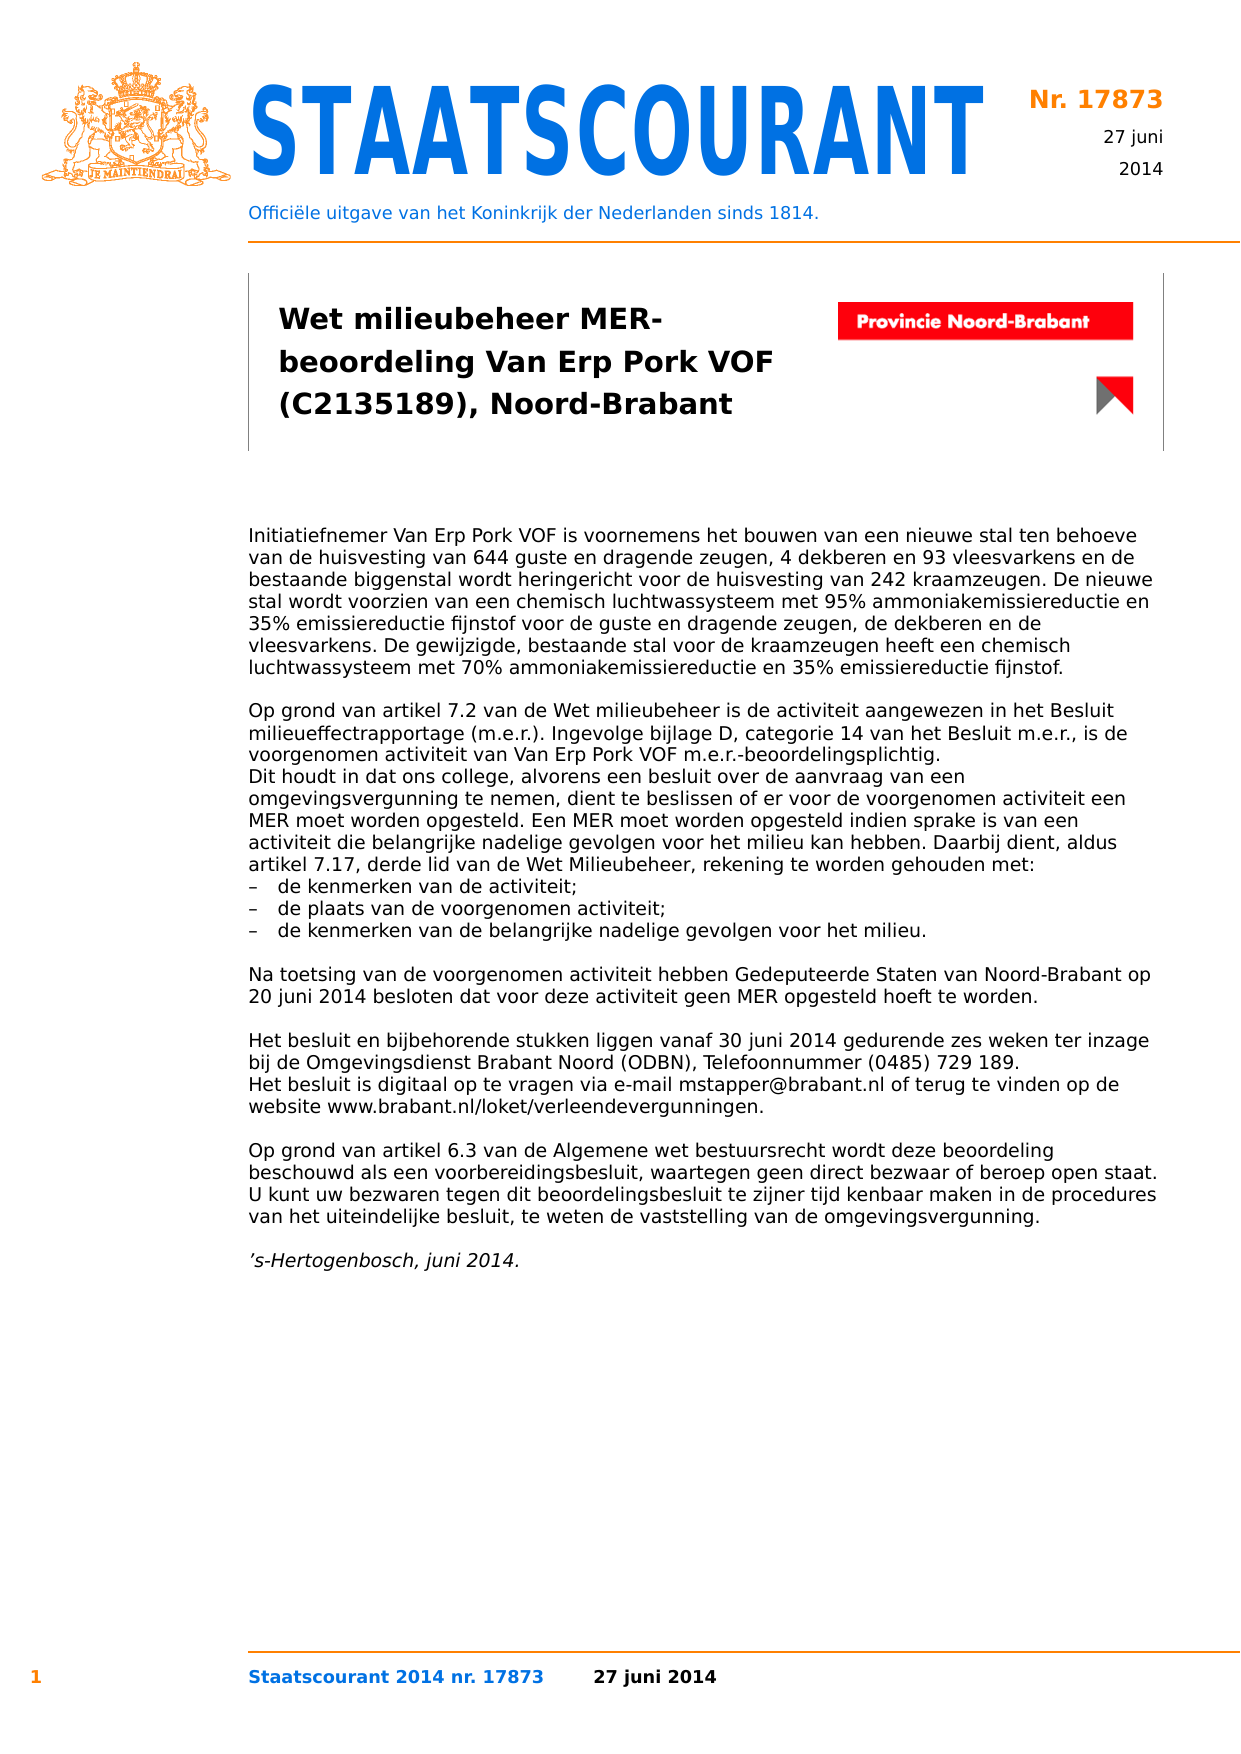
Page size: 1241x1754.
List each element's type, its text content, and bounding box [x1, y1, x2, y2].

table_header Nr. 17873 [998, 62, 1240, 121]
text Na toetsing van de voorgenomen activiteit hebben Gedeputeerde Staten van Noord-Brabant op [248, 964, 1163, 986]
table_cell 2014 [998, 153, 1240, 203]
subtitle Wet milieubeheer MER-beoordeling Van Erp Pork VOF (C2135189), Noord-Brabant [249, 273, 1163, 451]
table_cell 27 juni [998, 121, 1240, 153]
text Initiatiefnemer Van Erp Pork VOF is voornemens het bouwen van een nieuwe stal ten behoeve van de huisvesting van 644 guste en dragende zeugen, 4 dekberen en 93 vleesvarkens en de bestaande biggenstal wordt heringericht voor de huisvesting van 242 kraamzeugen. De nieuwe stal wordt voorzien van een chemisch luchtwassysteem met 95% ammoniakemissiereductie en 35% emissiereductie fijnstof voor de guste en dragende zeugen, de dekberen en de vleesvarkens. De gewijzigde, bestaande stal voor de kraamzeugen heeft een chemisch luchtwassysteem met 70% ammoniakemissiereductie en 35% emissiereductie fijnstof. [248, 525, 1163, 678]
text Dit houdt in dat ons college, alvorens een besluit over de aanvraag van een omgevingsvergunning te nemen, dient te beslissen of er voor de voorgenomen activiteit een MER moet worden opgesteld. Een MER moet worden opgesteld indien sprake is van een activiteit die belangrijke nadelige gevolgen voor het milieu kan hebben. Daarbij dient, aldus artikel 7.17, derde lid van de Wet Milieubeheer, rekening te worden gehouden met: [248, 766, 1163, 876]
picture [838, 302, 1134, 415]
text – de kenmerken van de belangrijke nadelige gevolgen voor het milieu. [248, 920, 1163, 942]
table_header STAATSCOURANT [248, 62, 998, 203]
text – de plaats van de voorgenomen activiteit; [248, 898, 1163, 920]
text Het besluit en bijbehorende stukken liggen vanaf 30 juni 2014 gedurende zes weken ter inzage bij de Omgevingsdienst Brabant Noord (ODBN), Telefoonnummer (0485) 729 189. [248, 1030, 1163, 1074]
text Het besluit is digitaal op te vragen via e-mail mstapper@brabant.nl of terug te vinden op de website www.brabant.nl/loket/verleendevergunningen. [248, 1074, 1163, 1118]
table_header [25, 62, 248, 241]
text Op grond van artikel 7.2 van de Wet milieubeheer is de activiteit aangewezen in het Besluit milieueffectrapportage (m.e.r.). Ingevolge bijlage D, categorie 14 van het Besluit m.e.r., is de voorgenomen activiteit van Van Erp Pork VOF m.e.r.-beoordelingsplichtig. [248, 700, 1163, 766]
text 20 juni 2014 besloten dat voor deze activiteit geen MER opgesteld hoeft te worden. [248, 986, 1163, 1008]
text – de kenmerken van de activiteit; [248, 876, 1163, 898]
text Op grond van artikel 6.3 van de Algemene wet bestuursrecht wordt deze beoordeling beschouwd als een voorbereidingsbesluit, waartegen geen direct bezwaar of beroep open staat. U kunt uw bezwaren tegen dit beoordelingsbesluit te zijner tijd kenbaar maken in de procedures van het uiteindelijke besluit, te weten de vaststelling van de omgevingsvergunning. [248, 1140, 1163, 1228]
table_cell Officiële uitgave van het Koninkrijk der Nederlanden sinds 1814. [248, 203, 1240, 241]
text ’s-Hertogenbosch, juni 2014. [248, 1249, 1163, 1271]
picture [41, 62, 231, 186]
